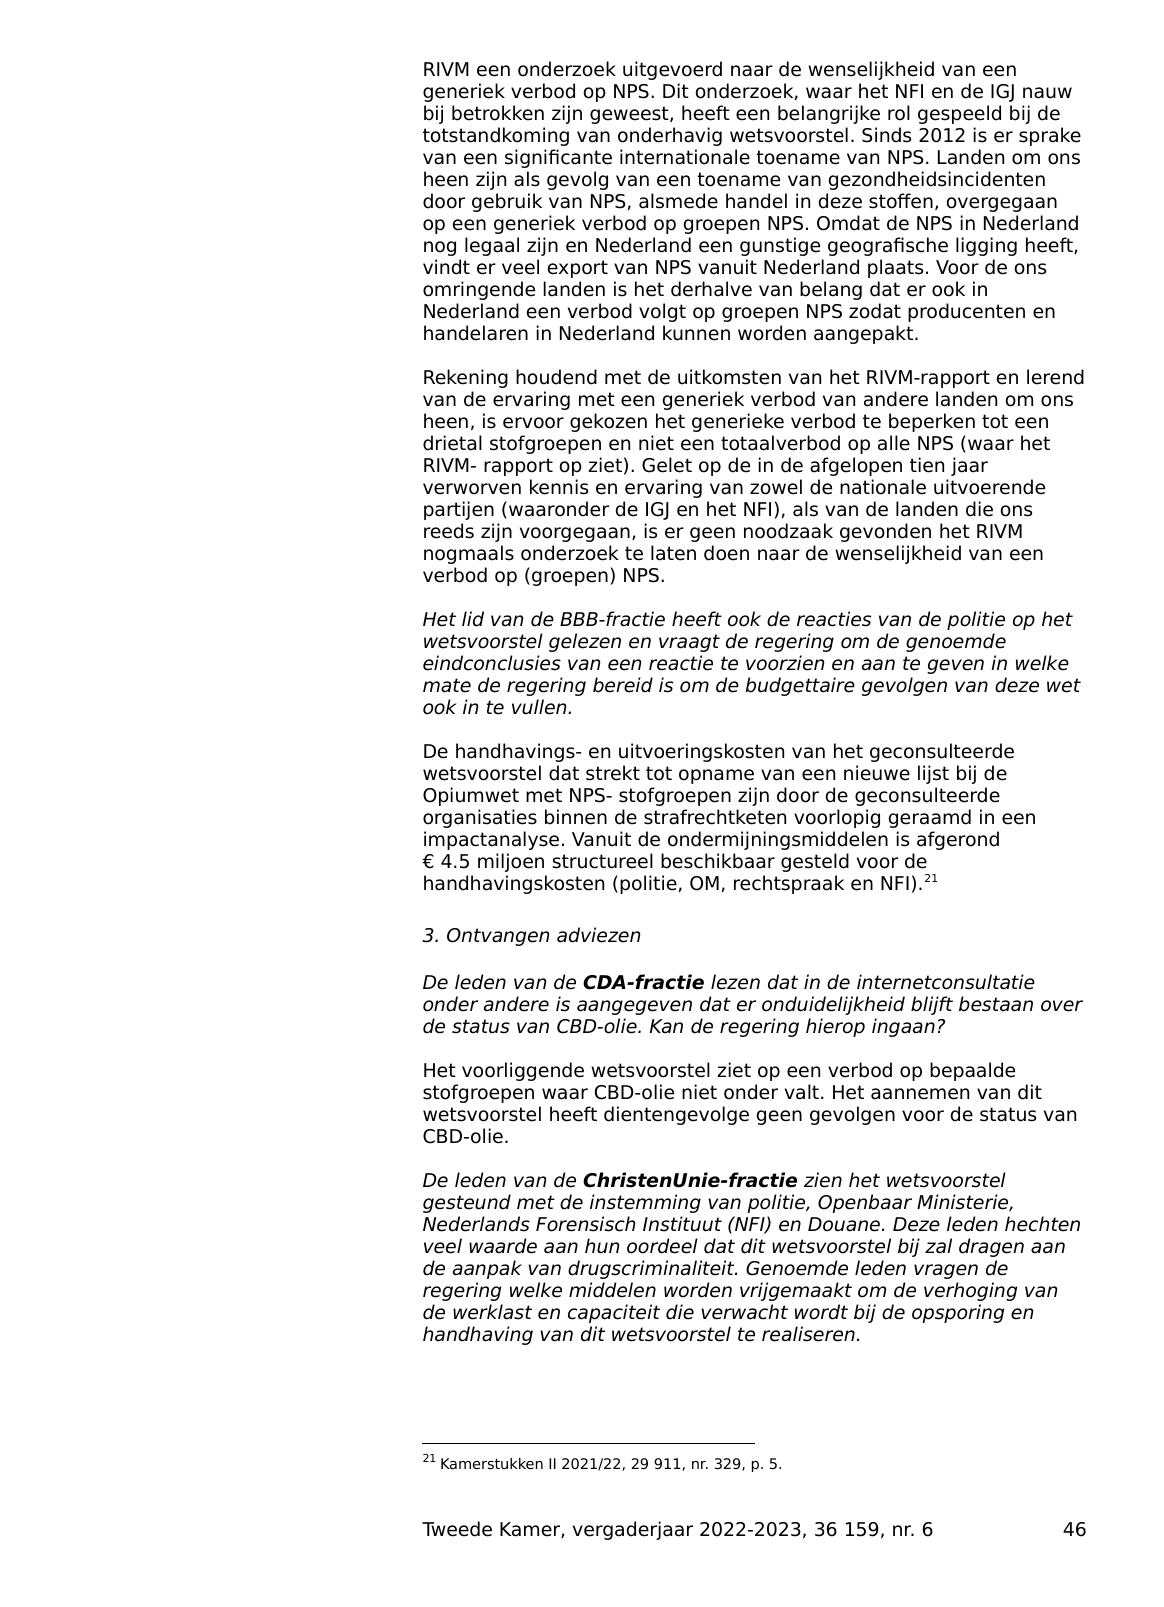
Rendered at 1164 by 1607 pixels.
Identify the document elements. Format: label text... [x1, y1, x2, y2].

text Kamerstukken II 2021/22, 29 911, nr. 329, p. 5. [422, 1452, 1087, 1474]
text Het voorliggende wetsvoorstel ziet op een verbod op bepaalde stofgroepen waar CBD-olie niet onder valt. Het aannemen van dit wetsvoorstel heeft dientengevolge geen gevolgen voor de status van CBD-olie. [422, 1060, 1087, 1148]
subtitle 3. Ontvangen adviezen [422, 925, 1087, 947]
text De leden van de ChristenUnie-fractie zien het wetsvoorstel gesteund met de instemming van politie, Openbaar Ministerie, Nederlands Forensisch Instituut (NFI) en Douane. Deze leden hechten veel waarde aan hun oordeel dat dit wetsvoorstel bij zal dragen aan de aanpak van drugscriminaliteit. Genoemde leden vragen de regering welke middelen worden vrijgemaakt om de verhoging van de werklast en capaciteit die verwacht wordt bij de opsporing en handhaving van dit wetsvoorstel te realiseren. [422, 1170, 1087, 1346]
text De leden van de CDA-fractie lezen dat in de internetconsultatie onder andere is aangegeven dat er onduidelijkheid blijft bestaan over de status van CBD-olie. Kan de regering hierop ingaan? [422, 972, 1087, 1038]
text De handhavings- en uitvoeringskosten van het geconsulteerde wetsvoorstel dat strekt tot opname van een nieuwe lijst bij de Opiumwet met NPS- stofgroepen zijn door de geconsulteerde organisaties binnen de strafrechtketen voorlopig geraamd in een impactanalyse. Vanuit de ondermijningsmiddelen is afgerond € 4.5 miljoen structureel beschikbaar gesteld voor de handhavingskosten (politie, OM, rechtspraak en NFI). [422, 741, 1087, 895]
text Het lid van de BBB-fractie heeft ook de reacties van de politie op het wetsvoorstel gelezen en vraagt de regering om de genoemde eindconclusies van een reactie te voorzien en aan te geven in welke mate de regering bereid is om de budgettaire gevolgen van deze wet ook in te vullen. [422, 609, 1087, 719]
text Rekening houdend met de uitkomsten van het RIVM-rapport en lerend van de ervaring met een generiek verbod van andere landen om ons heen, is ervoor gekozen het generieke verbod te beperken tot een drietal stofgroepen en niet een totaalverbod op alle NPS (waar het RIVM- rapport op ziet). Gelet op de in de afgelopen tien jaar verworven kennis en ervaring van zowel de nationale uitvoerende partijen (waaronder de IGJ en het NFI), als van de landen die ons reeds zijn voorgegaan, is er geen noodzaak gevonden het RIVM nogmaals onderzoek te laten doen naar de wenselijkheid van een verbod op (groepen) NPS. [422, 367, 1087, 587]
text RIVM een onderzoek uitgevoerd naar de wenselijkheid van een generiek verbod op NPS. Dit onderzoek, waar het NFI en de IGJ nauw bij betrokken zijn geweest, heeft een belangrijke rol gespeeld bij de totstandkoming van onderhavig wetsvoorstel. Sinds 2012 is er sprake van een significante internationale toename van NPS. Landen om ons heen zijn als gevolg van een toename van gezondheidsincidenten door gebruik van NPS, alsmede handel in deze stoffen, overgegaan op een generiek verbod op groepen NPS. Omdat de NPS in Nederland nog legaal zijn en Nederland een gunstige geografische ligging heeft, vindt er veel export van NPS vanuit Nederland plaats. Voor de ons omringende landen is het derhalve van belang dat er ook in Nederland een verbod volgt op groepen NPS zodat producenten en handelaren in Nederland kunnen worden aangepakt. [422, 59, 1087, 345]
